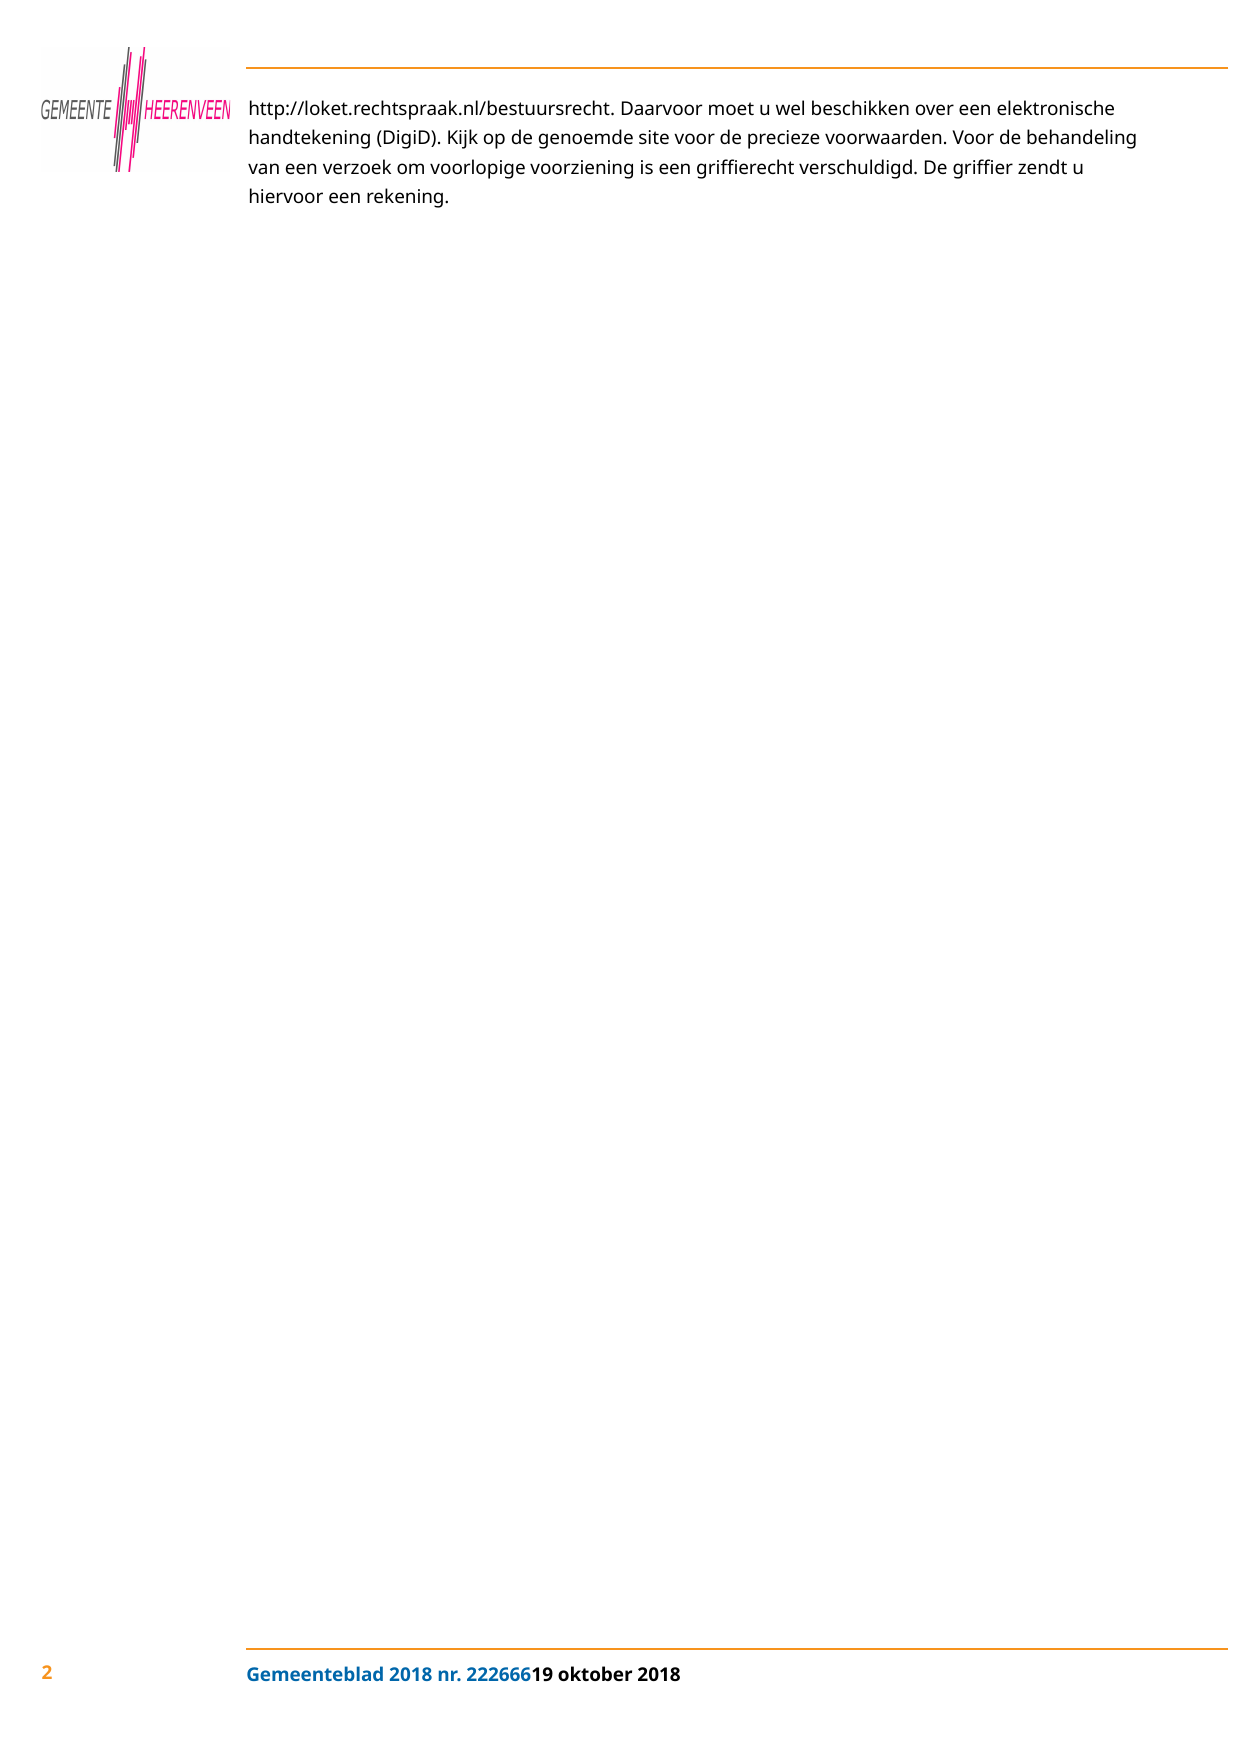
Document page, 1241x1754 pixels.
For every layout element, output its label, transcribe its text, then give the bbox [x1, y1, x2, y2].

picture [41, 47, 231, 172]
text http://loket.rechtspraak.nl/bestuursrecht. Daarvoor moet u wel beschikken over een elektronische handtekening (DigiD). Kijk op de genoemde site voor de precieze voorwaarden. Voor de behandeling van een verzoek om voorlopige voorziening is een griffierecht verschuldigd. De griffier zendt u hiervoor een rekening. [248, 95, 1152, 209]
